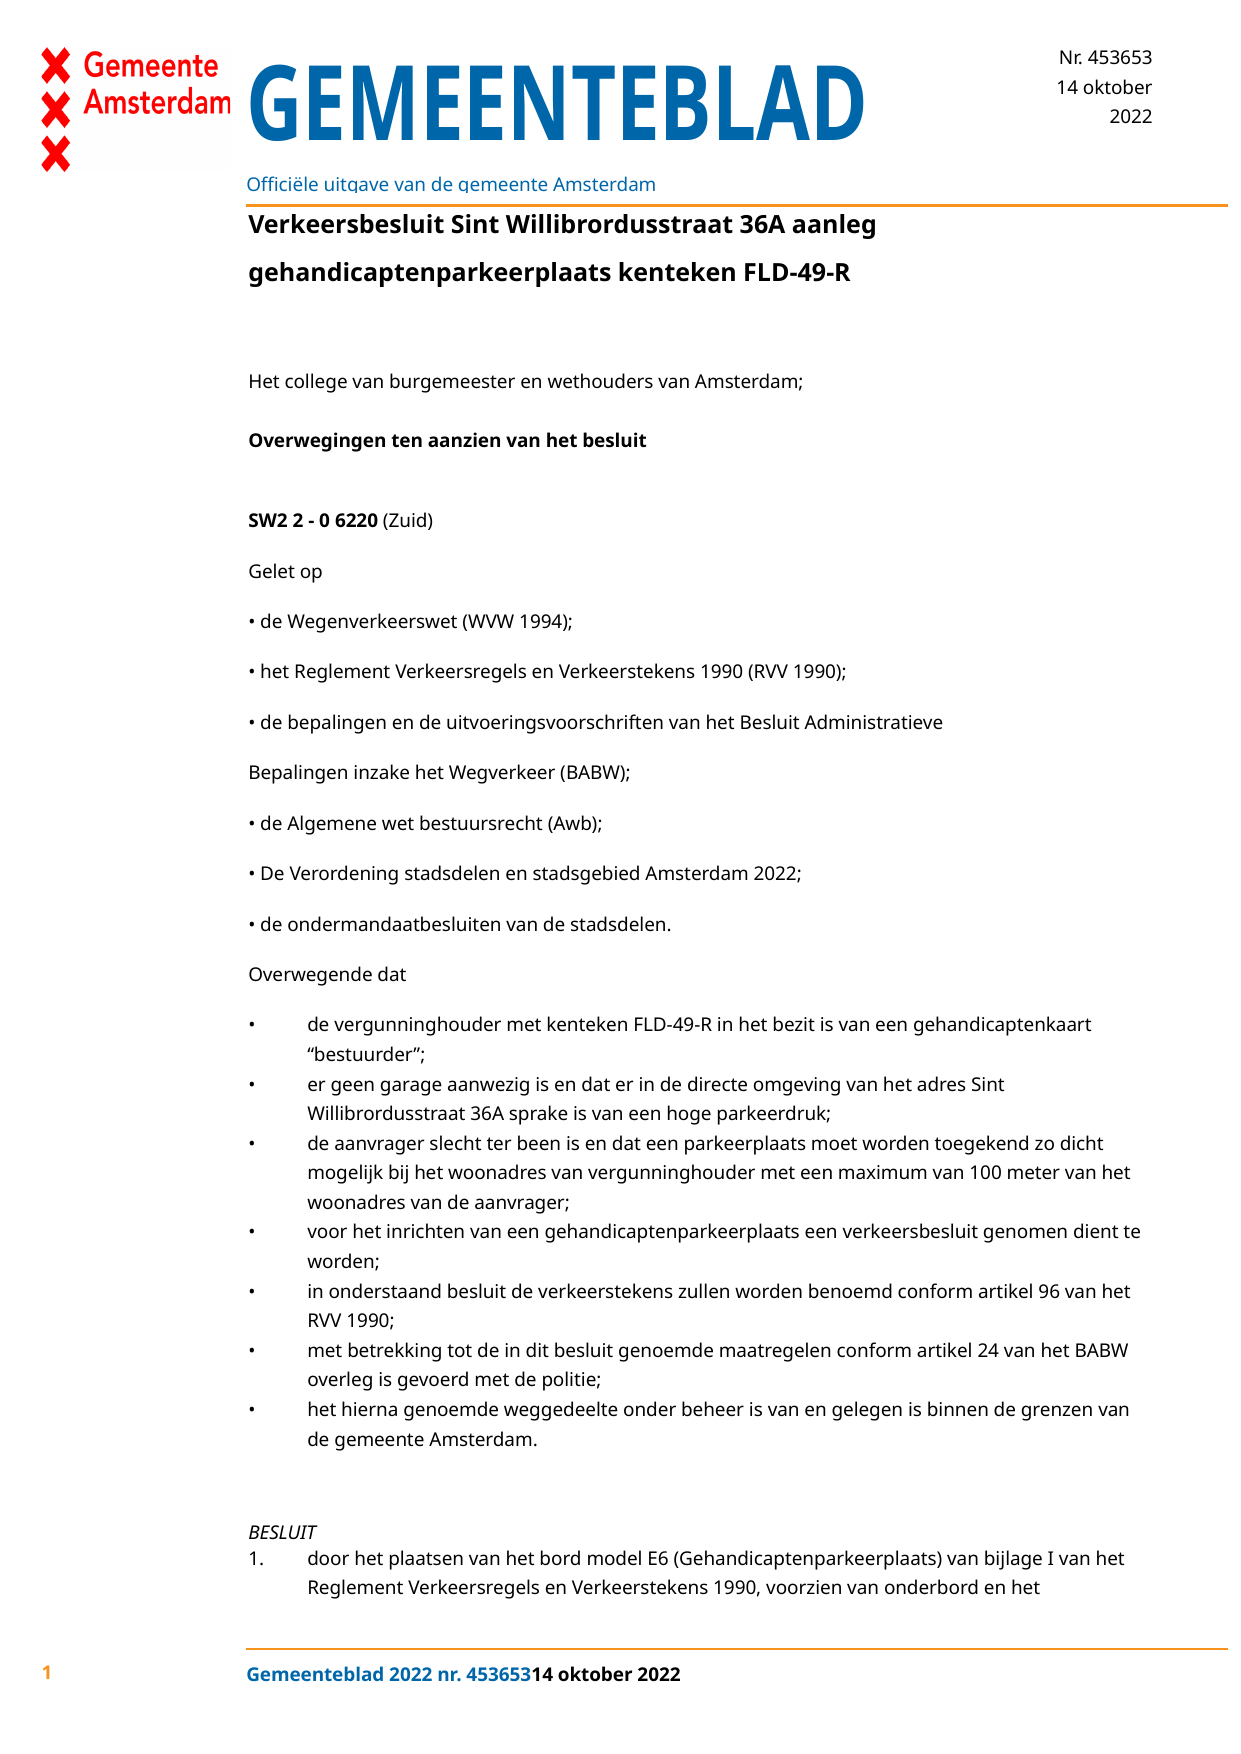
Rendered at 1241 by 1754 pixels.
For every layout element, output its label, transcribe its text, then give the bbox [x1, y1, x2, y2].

text BESLUIT [248, 1519, 1152, 1545]
text Verkeersbesluit Sint Willibrordusstraat 36A aanleg gehandicaptenparkeerplaats kenteken FLD-49-R [248, 207, 1152, 288]
list door het plaatsen van het bord model E6 (Gehandicaptenparkeerplaats) van bijlage I van het Reglement Verkeersregels en Verkeerstekens 1990, voorzien van onderbord en het [248, 1545, 1152, 1600]
picture [41, 47, 231, 172]
text Bepalingen inzake het Wegverkeer (BABW); [248, 759, 1152, 785]
text Het college van burgemeester en wethouders van Amsterdam; [248, 368, 1152, 394]
text Gelet op [248, 558, 1152, 583]
text Overwegingen ten aanzien van het besluit [248, 427, 1152, 453]
list met betrekking tot de in dit besluit genoemde maatregelen conform artikel 24 van het BABW overleg is gevoerd met de politie; [248, 1337, 1152, 1392]
text • De Verordening stadsdelen en stadsgebied Amsterdam 2022; [248, 860, 1152, 886]
text • de Wegenverkeerswet (WVW 1994); [248, 608, 1152, 634]
text SW2 2 - 0 6220 (Zuid) [248, 507, 1152, 533]
text Overwegende dat [248, 961, 1152, 987]
list voor het inrichten van een gehandicaptenparkeerplaats een verkeersbesluit genomen dient te worden; [248, 1219, 1152, 1274]
text • de ondermandaatbesluiten van de stadsdelen. [248, 911, 1152, 936]
text • de Algemene wet bestuursrecht (Awb); [248, 810, 1152, 836]
list in onderstaand besluit de verkeerstekens zullen worden benoemd conform artikel 96 van het RVV 1990; [248, 1278, 1152, 1333]
list de vergunninghouder met kenteken FLD-49-R in het bezit is van een gehandicaptenkaart “bestuurder”; [248, 1012, 1152, 1067]
list er geen garage aanwezig is en dat er in de directe omgeving van het adres Sint Willibrordusstraat 36A sprake is van een hoge parkeerdruk; [248, 1071, 1152, 1126]
list het hierna genoemde weggedeelte onder beheer is van en gelegen is binnen de grenzen van de gemeente Amsterdam. [248, 1396, 1152, 1451]
text • de bepalingen en de uitvoeringsvoorschriften van het Besluit Administratieve [248, 709, 1152, 735]
list de aanvrager slecht ter been is en dat een parkeerplaats moet worden toegekend zo dicht mogelijk bij het woonadres van vergunninghouder met een maximum van 100 meter van het woonadres van de aanvrager; [248, 1130, 1152, 1215]
text • het Reglement Verkeersregels en Verkeerstekens 1990 (RVV 1990); [248, 659, 1152, 684]
